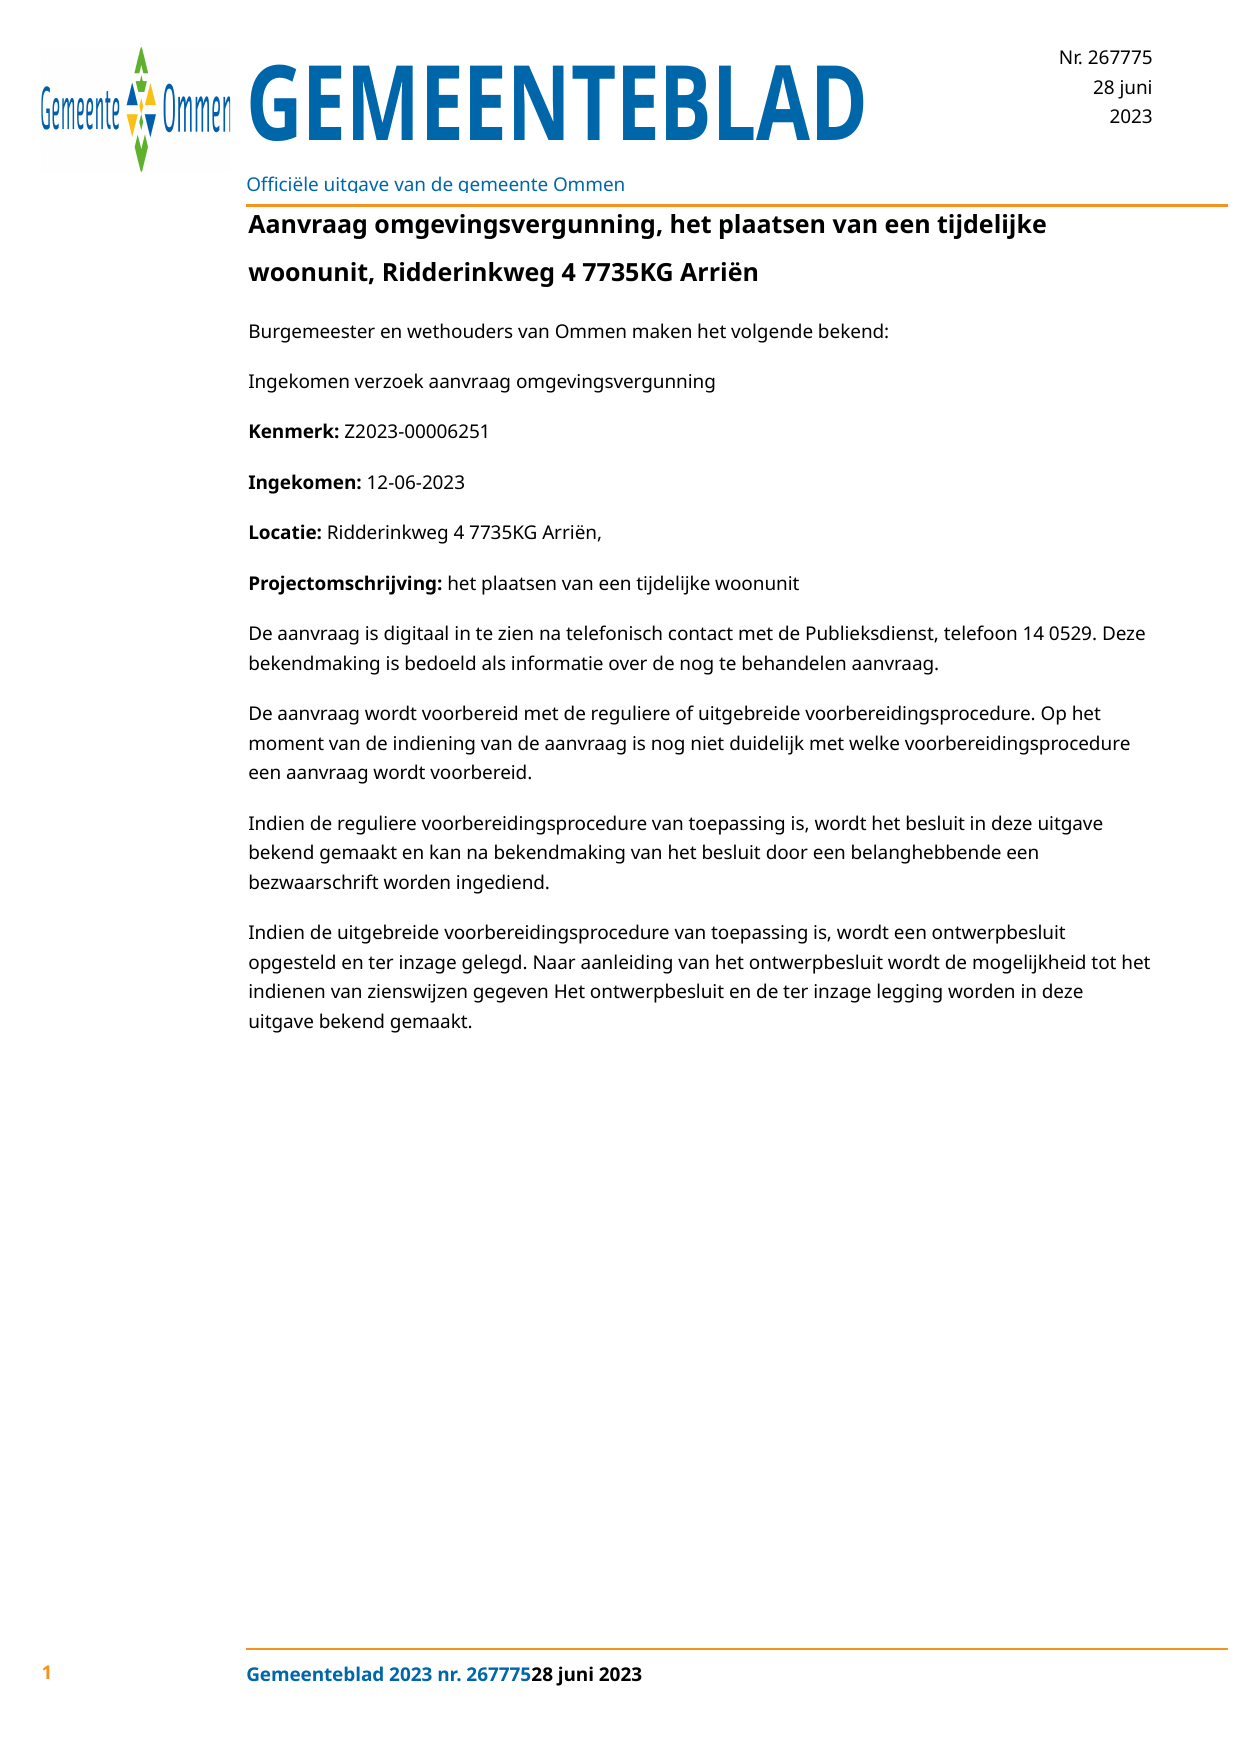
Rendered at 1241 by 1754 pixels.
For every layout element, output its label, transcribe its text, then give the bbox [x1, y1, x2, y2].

text De aanvraag wordt voorbereid met de reguliere of uitgebreide voorbereidingsprocedure. Op het moment van de indiening van de aanvraag is nog niet duidelijk met welke voorbereidingsprocedure een aanvraag wordt voorbereid. [248, 700, 1152, 785]
text De aanvraag is digitaal in te zien na telefonisch contact met de Publieksdienst, telefoon 14 0529. Deze bekendmaking is bedoeld als informatie over de nog te behandelen aanvraag. [248, 620, 1152, 676]
text Indien de reguliere voorbereidingsprocedure van toepassing is, wordt het besluit in deze uitgave bekend gemaakt en kan na bekendmaking van het besluit door een belanghebbende een bezwaarschrift worden ingediend. [248, 810, 1152, 895]
text Ingekomen: 12-06-2023 [248, 469, 1152, 495]
text Projectomschrijving: het plaatsen van een tijdelijke woonunit [248, 570, 1152, 596]
picture [41, 47, 231, 172]
text Aanvraag omgevingsvergunning, het plaatsen van een tijdelijke woonunit, Ridderinkweg 4 7735KG Arriën [248, 207, 1152, 288]
text Ingekomen verzoek aanvraag omgevingsvergunning [248, 368, 1152, 394]
text Kenmerk: Z2023-00006251 [248, 419, 1152, 444]
text Indien de uitgebreide voorbereidingsprocedure van toepassing is, wordt een ontwerpbesluit opgesteld en ter inzage gelegd. Naar aanleiding van het ontwerpbesluit wordt de mogelijkheid tot het indienen van zienswijzen gegeven Het ontwerpbesluit en de ter inzage legging worden in deze uitgave bekend gemaakt. [248, 919, 1152, 1034]
text Locatie: Ridderinkweg 4 7735KG Arriën, [248, 519, 1152, 545]
text Burgemeester en wethouders van Ommen maken het volgende bekend: [248, 318, 1152, 344]
